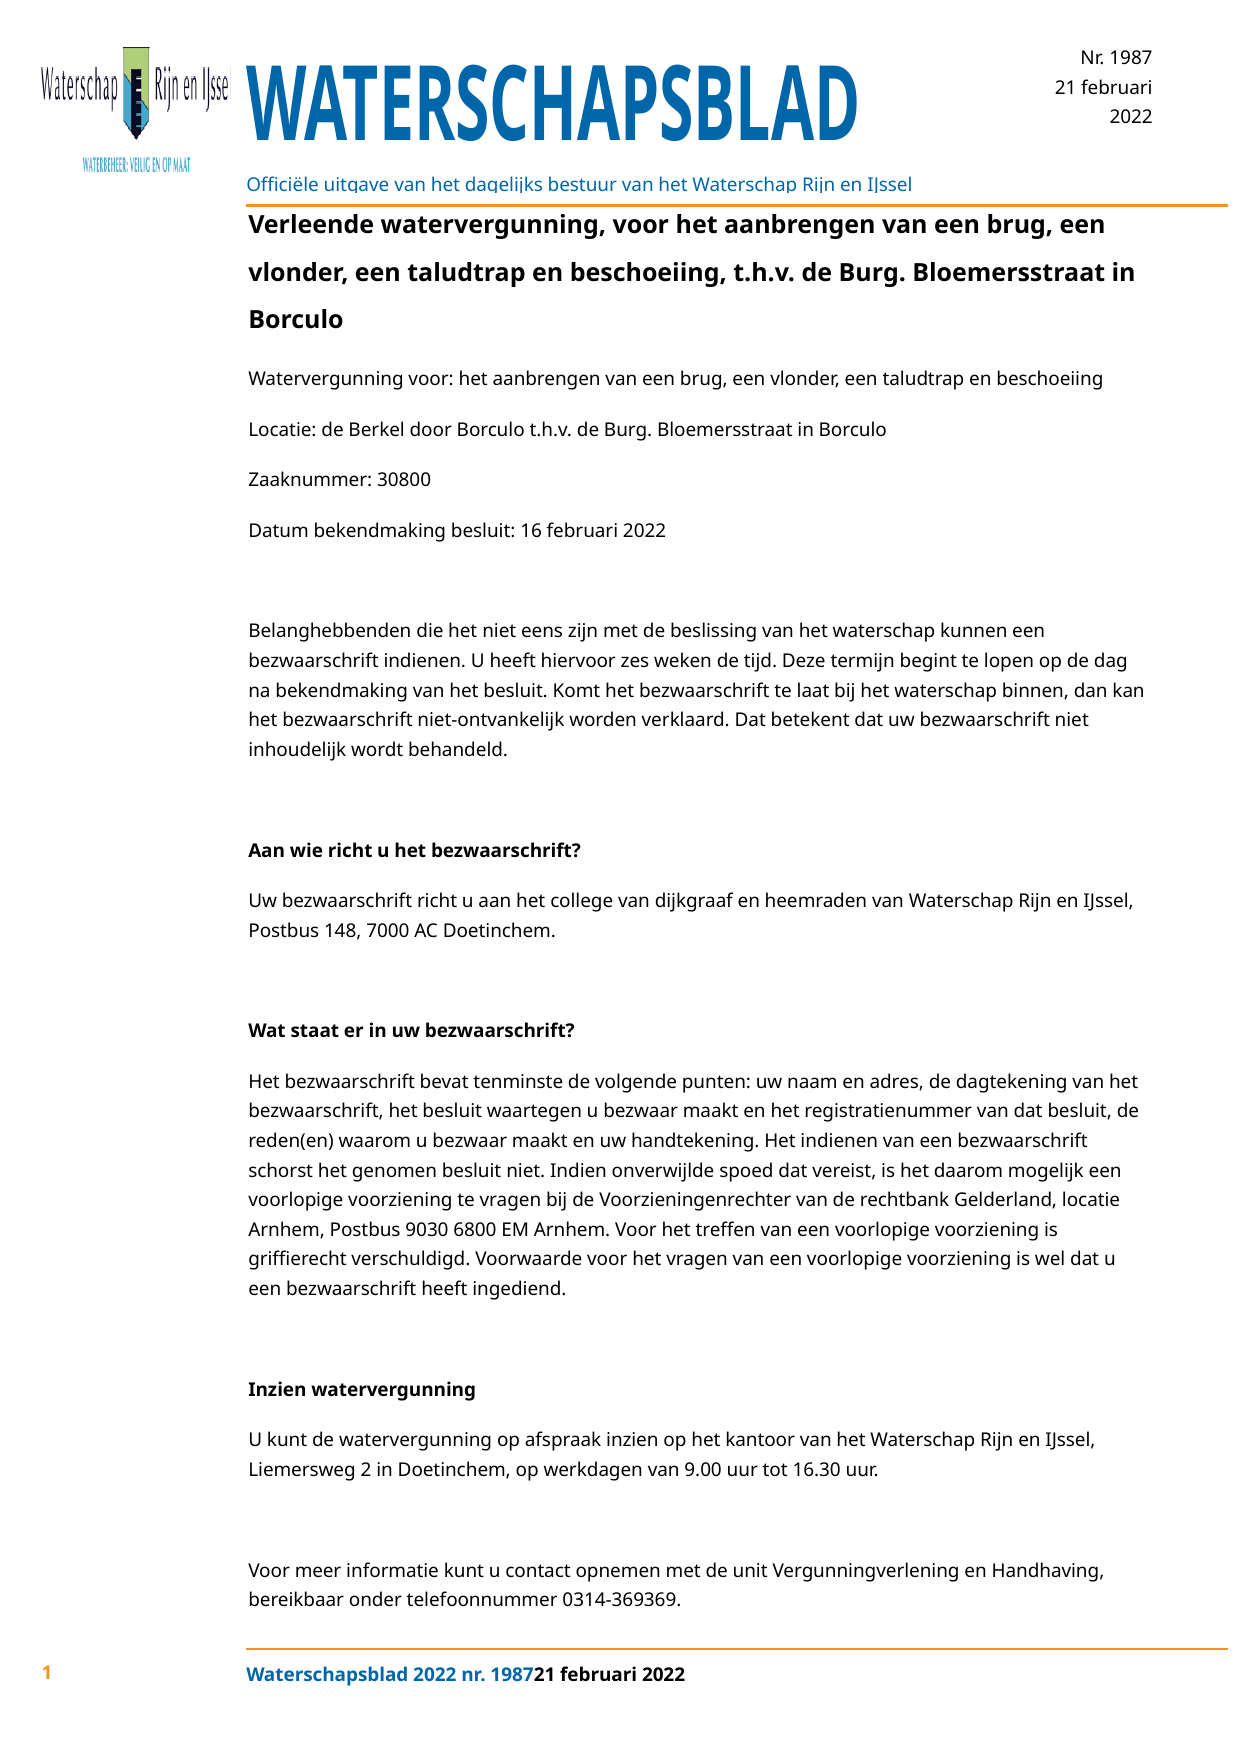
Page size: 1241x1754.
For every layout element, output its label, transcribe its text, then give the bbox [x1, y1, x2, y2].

text Voor meer informatie kunt u contact opnemen met de unit Vergunningverlening en Handhaving, bereikbaar onder telefoonnummer 0314-369369. [248, 1557, 1152, 1612]
text Uw bezwaarschrift richt u aan het college van dijkgraaf en heemraden van Waterschap Rijn en IJssel, Postbus 148, 7000 AC Doetinchem. [248, 887, 1152, 942]
text Inzien watervergunning [248, 1376, 1152, 1402]
text Wat staat er in uw bezwaarschrift? [248, 1018, 1152, 1043]
text Het bezwaarschrift bevat tenminste de volgende punten: uw naam en adres, de dagtekening van het bezwaarschrift, het besluit waartegen u bezwaar maakt en het registratienummer van dat besluit, de reden(en) waarom u bezwaar maakt en uw handtekening. Het indienen van een bezwaarschrift schorst het genomen besluit niet. Indien onverwijlde spoed dat vereist, is het daarom mogelijk een voorlopige voorziening te vragen bij de Voorzieningenrechter van de rechtbank Gelderland, locatie Arnhem, Postbus 9030 6800 EM Arnhem. Voor het treffen van een voorlopige voorziening is griffierecht verschuldigd. Voorwaarde voor het vragen van een voorlopige voorziening is wel dat u een bezwaarschrift heeft ingediend. [248, 1068, 1152, 1301]
text Locatie: de Berkel door Borculo t.h.v. de Burg. Bloemersstraat in Borculo [248, 416, 1152, 442]
picture [41, 47, 231, 172]
text Datum bekendmaking besluit: 16 februari 2022 [248, 517, 1152, 542]
text U kunt de watervergunning op afspraak inzien op het kantoor van het Waterschap Rijn en IJssel, Liemersweg 2 in Doetinchem, op werkdagen van 9.00 uur tot 16.30 uur. [248, 1426, 1152, 1482]
text Watervergunning voor: het aanbrengen van een brug, een vlonder, een taludtrap en beschoeiing [248, 366, 1152, 391]
text Zaaknummer: 30800 [248, 466, 1152, 492]
text Aan wie richt u het bezwaarschrift? [248, 837, 1152, 862]
text Verleende watervergunning, voor het aanbrengen van een brug, een vlonder, een taludtrap en beschoeiing, t.h.v. de Burg. Bloemersstraat in Borculo [248, 207, 1152, 336]
text Belanghebbenden die het niet eens zijn met de beslissing van het waterschap kunnen een bezwaarschrift indienen. U heeft hiervoor zes weken de tijd. Deze termijn begint te lopen op de dag na bekendmaking van het besluit. Komt het bezwaarschrift te laat bij het waterschap binnen, dan kan het bezwaarschrift niet-ontvankelijk worden verklaard. Dat betekent dat uw bezwaarschrift niet inhoudelijk wordt behandeld. [248, 618, 1152, 762]
